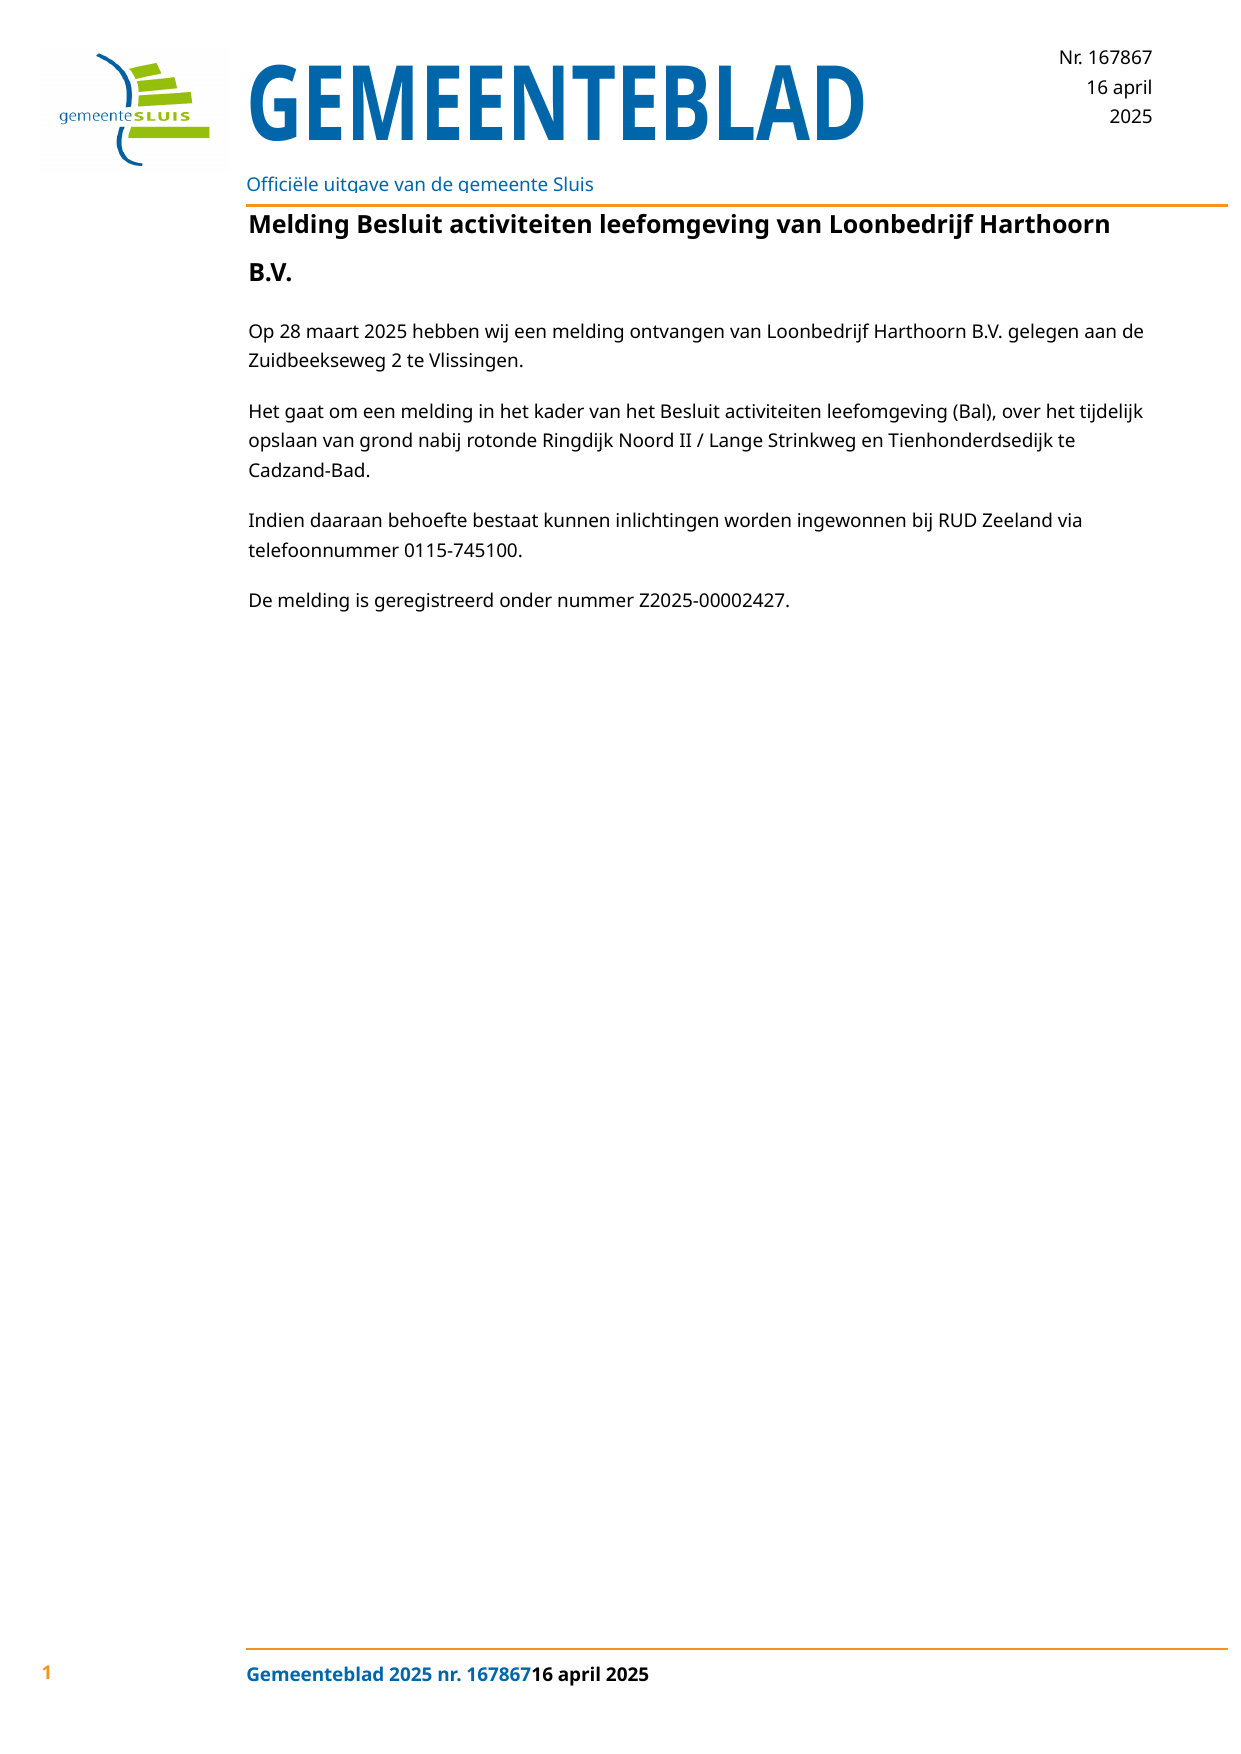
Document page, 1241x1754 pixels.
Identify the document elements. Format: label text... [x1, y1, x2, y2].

text Op 28 maart 2025 hebben wij een melding ontvangen van Loonbedrijf Harthoorn B.V. gelegen aan de Zuidbeekseweg 2 te Vlissingen. [248, 318, 1152, 373]
picture [41, 47, 231, 172]
text De melding is geregistreerd onder nummer Z2025-00002427. [248, 587, 1152, 613]
text Het gaat om een melding in het kader van het Besluit activiteiten leefomgeving (Bal), over het tijdelijk opslaan van grond nabij rotonde Ringdijk Noord II / Lange Strinkweg en Tienhonderdsedijk te Cadzand-Bad. [248, 398, 1152, 483]
text Melding Besluit activiteiten leefomgeving van Loonbedrijf Harthoorn B.V. [248, 207, 1152, 288]
text Indien daaraan behoefte bestaat kunnen inlichtingen worden ingewonnen bij RUD Zeeland via telefoonnummer 0115-745100. [248, 507, 1152, 563]
